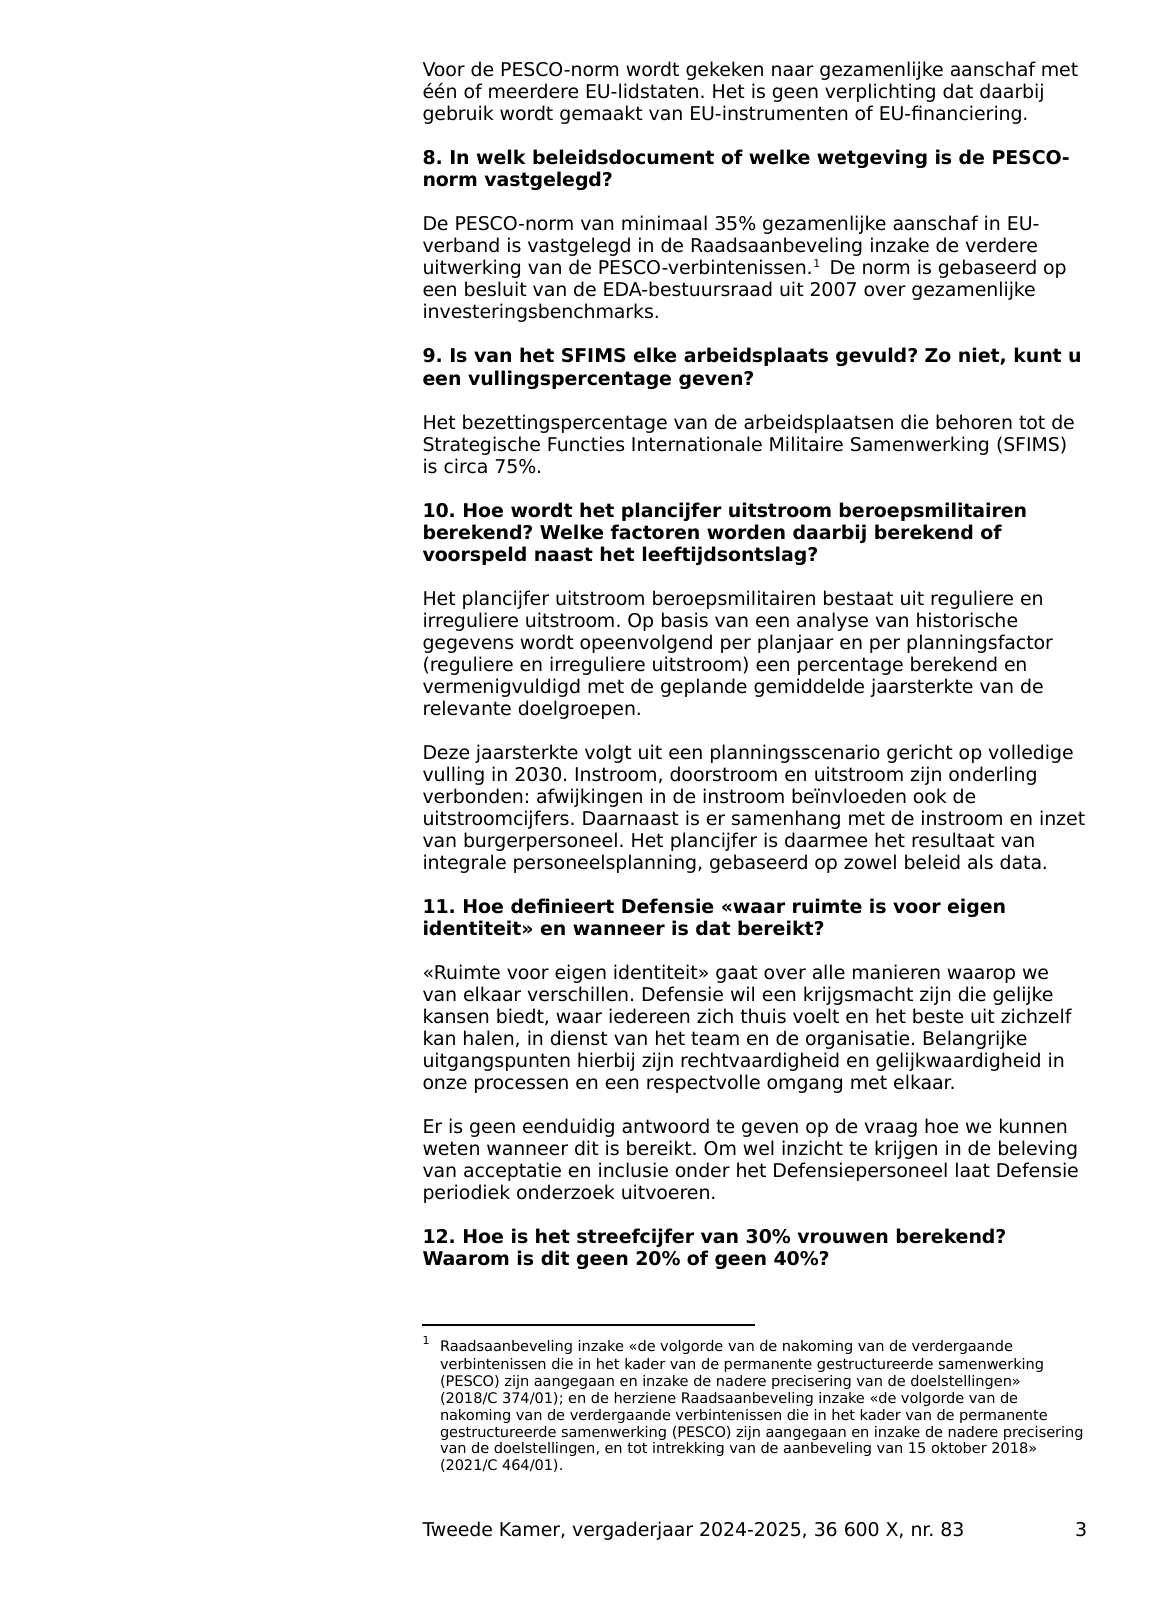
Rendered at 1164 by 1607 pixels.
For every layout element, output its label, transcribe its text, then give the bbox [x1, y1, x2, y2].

text 12. Hoe is het streefcijfer van 30% vrouwen berekend? Waarom is dit geen 20% of geen 40%? [422, 1226, 1087, 1270]
text «Ruimte voor eigen identiteit» gaat over alle manieren waarop we van elkaar verschillen. Defensie wil een krijgsmacht zijn die gelijke kansen biedt, waar iedereen zich thuis voelt en het beste uit zichzelf kan halen, in dienst van het team en de organisatie. Belangrijke uitgangspunten hierbij zijn rechtvaardigheid en gelijkwaardigheid in onze processen en een respectvolle omgang met elkaar. [422, 962, 1087, 1094]
text Deze jaarsterkte volgt uit een planningsscenario gericht op volledige vulling in 2030. Instroom, doorstroom en uitstroom zijn onderling verbonden: afwijkingen in de instroom beïnvloeden ook de uitstroomcijfers. Daarnaast is er samenhang met de instroom en inzet van burgerpersoneel. Het plancijfer is daarmee het resultaat van integrale personeelsplanning, gebaseerd op zowel beleid als data. [422, 742, 1087, 874]
text Voor de PESCO-norm wordt gekeken naar gezamenlijke aanschaf met één of meerdere EU-lidstaten. Het is geen verplichting dat daarbij gebruik wordt gemaakt van EU-instrumenten of EU-financiering. [422, 59, 1087, 125]
text Raadsaanbeveling inzake «de volgorde van de nakoming van de verdergaande verbintenissen die in het kader van de permanente gestructureerde samenwerking (PESCO) zijn aangegaan en inzake de nadere precisering van de doelstellingen» (2018/C 374/01); en de herziene Raadsaanbeveling inzake «de volgorde van de nakoming van de verdergaande verbintenissen die in het kader van de permanente gestructureerde samenwerking (PESCO) zijn aangegaan en inzake de nadere precisering van de doelstellingen, en tot intrekking van de aanbeveling van 15 oktober 2018» (2021/C 464/01). [422, 1334, 1087, 1474]
text Er is geen eenduidig antwoord te geven op de vraag hoe we kunnen weten wanneer dit is bereikt. Om wel inzicht te krijgen in de beleving van acceptatie en inclusie onder het Defensiepersoneel laat Defensie periodiek onderzoek uitvoeren. [422, 1116, 1087, 1204]
text Het plancijfer uitstroom beroepsmilitairen bestaat uit reguliere en irreguliere uitstroom. Op basis van een analyse van historische gegevens wordt opeenvolgend per planjaar en per planningsfactor (reguliere en irreguliere uitstroom) een percentage berekend en vermenigvuldigd met de geplande gemiddelde jaarsterkte van de relevante doelgroepen. [422, 588, 1087, 720]
text 10. Hoe wordt het plancijfer uitstroom beroepsmilitairen berekend? Welke factoren worden daarbij berekend of voorspeld naast het leeftijdsontslag? [422, 500, 1087, 566]
text 9. Is van het SFIMS elke arbeidsplaats gevuld? Zo niet, kunt u een vullingspercentage geven? [422, 345, 1087, 389]
text Het bezettingspercentage van de arbeidsplaatsen die behoren tot de Strategische Functies Internationale Militaire Samenwerking (SFIMS) is circa 75%. [422, 412, 1087, 477]
text 11. Hoe definieert Defensie «waar ruimte is voor eigen identiteit» en wanneer is dat bereikt? [422, 896, 1087, 940]
text De PESCO-norm van minimaal 35% gezamenlijke aanschaf in EU-verband is vastgelegd in de Raadsaanbeveling inzake de verdere uitwerking van de PESCO-verbintenissen. De norm is gebaseerd op een besluit van de EDA-bestuursraad uit 2007 over gezamenlijke investeringsbenchmarks. [422, 213, 1087, 323]
text 8. In welk beleidsdocument of welke wetgeving is de PESCO-norm vastgelegd? [422, 147, 1087, 191]
